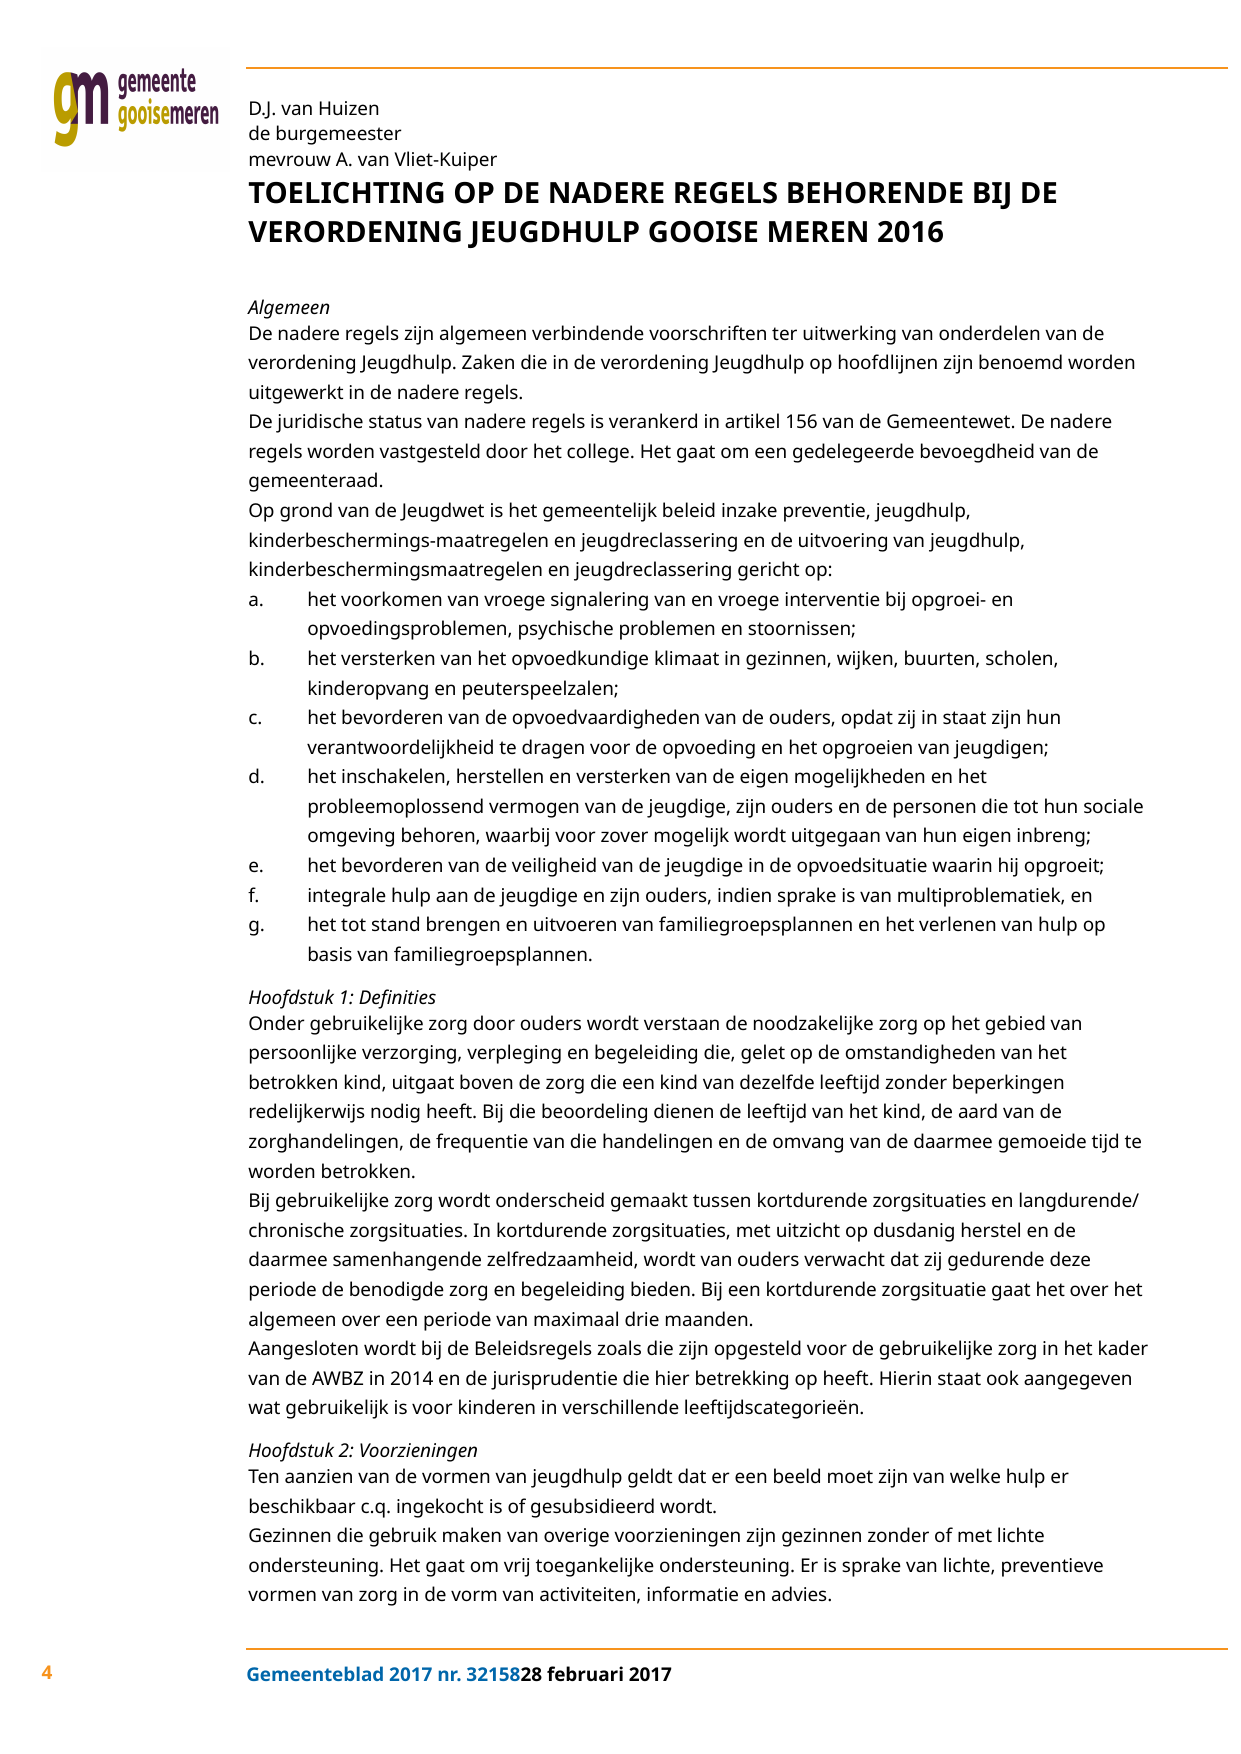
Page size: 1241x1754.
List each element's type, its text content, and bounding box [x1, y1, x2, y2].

picture [41, 47, 231, 172]
text TOELICHTING OP DE NADERE REGELS BEHORENDE BIJ DE VERORDENING JEUGDHULP GOOISE MEREN 2016 [248, 172, 1152, 251]
text Gezinnen die gebruik maken van overige voorzieningen zijn gezinnen zonder of met lichte ondersteuning. Het gaat om vrij toegankelijke ondersteuning. Er is sprake van lichte, preventieve vormen van zorg in de vorm van activiteiten, informatie en advies. [248, 1522, 1152, 1607]
list het versterken van het opvoedkundige klimaat in gezinnen, wijken, buurten, scholen, kinderopvang en peuterspeelzalen; [248, 645, 1152, 701]
text Algemeen [248, 294, 1152, 320]
text Hoofdstuk 2: Voorzieningen [248, 1438, 1152, 1463]
list het bevorderen van de veiligheid van de jeugdige in de opvoedsituatie waarin hij opgroeit; [248, 852, 1152, 878]
text Aangesloten wordt bij de Beleidsregels zoals die zijn opgesteld voor de gebruikelijke zorg in het kader van de AWBZ in 2014 en de jurisprudentie die hier betrekking op heeft. Hierin staat ook aangegeven wat gebruikelijk is voor kinderen in verschillende leeftijdscategorieën. [248, 1335, 1152, 1420]
list het bevorderen van de opvoedvaardigheden van de ouders, opdat zij in staat zijn hun verantwoordelijkheid te dragen voor de opvoeding en het opgroeien van jeugdigen; [248, 704, 1152, 760]
text Op grond van de Jeugdwet is het gemeentelijk beleid inzake preventie, jeugdhulp, kinderbeschermings-maatregelen en jeugdreclassering en de uitvoering van jeugdhulp, kinderbeschermingsmaatregelen en jeugdreclassering gericht op: [248, 497, 1152, 582]
text D.J. van Huizen [248, 95, 1152, 121]
text Hoofdstuk 1: Definities [248, 984, 1152, 1010]
text mevrouw A. van Vliet-Kuiper [248, 146, 1152, 172]
text Bij gebruikelijke zorg wordt onderscheid gemaakt tussen kortdurende zorgsituaties en langdurende/ chronische zorgsituaties. In kortdurende zorgsituaties, met uitzicht op dusdanig herstel en de daarmee samenhangende zelfredzaamheid, wordt van ouders verwacht dat zij gedurende deze periode de benodigde zorg en begeleiding bieden. Bij een kortdurende zorgsituatie gaat het over het algemeen over een periode van maximaal drie maanden. [248, 1187, 1152, 1331]
text De juridische status van nadere regels is verankerd in artikel 156 van de Gemeentewet. De nadere regels worden vastgesteld door het college. Het gaat om een gedelegeerde bevoegdheid van de gemeenteraad. [248, 408, 1152, 493]
text Ten aanzien van de vormen van jeugdhulp geldt dat er een beeld moet zijn van welke hulp er beschikbaar c.q. ingekocht is of gesubsidieerd wordt. [248, 1463, 1152, 1519]
text De nadere regels zijn algemeen verbindende voorschriften ter uitwerking van onderdelen van de verordening Jeugdhulp. Zaken die in de verordening Jeugdhulp op hoofdlijnen zijn benoemd worden uitgewerkt in de nadere regels. [248, 320, 1152, 405]
list het voorkomen van vroege signalering van en vroege interventie bij opgroei- en opvoedingsproblemen, psychische problemen en stoornissen; [248, 586, 1152, 641]
text de burgemeester [248, 121, 1152, 146]
text Onder gebruikelijke zorg door ouders wordt verstaan de noodzakelijke zorg op het gebied van persoonlijke verzorging, verpleging en begeleiding die, gelet op de omstandigheden van het betrokken kind, uitgaat boven de zorg die een kind van dezelfde leeftijd zonder beperkingen redelijkerwijs nodig heeft. Bij die beoordeling dienen de leeftijd van het kind, de aard van de zorghandelingen, de frequentie van die handelingen en de omvang van de daarmee gemoeide tijd te worden betrokken. [248, 1010, 1152, 1183]
list integrale hulp aan de jeugdige en zijn ouders, indien sprake is van multiproblematiek, en [248, 882, 1152, 908]
list het tot stand brengen en uitvoeren van familiegroepsplannen en het verlenen van hulp op basis van familiegroepsplannen. [248, 911, 1152, 967]
list het inschakelen, herstellen en versterken van de eigen mogelijkheden en het probleemoplossend vermogen van de jeugdige, zijn ouders en de personen die tot hun sociale omgeving behoren, waarbij voor zover mogelijk wordt uitgegaan van hun eigen inbreng; [248, 763, 1152, 848]
